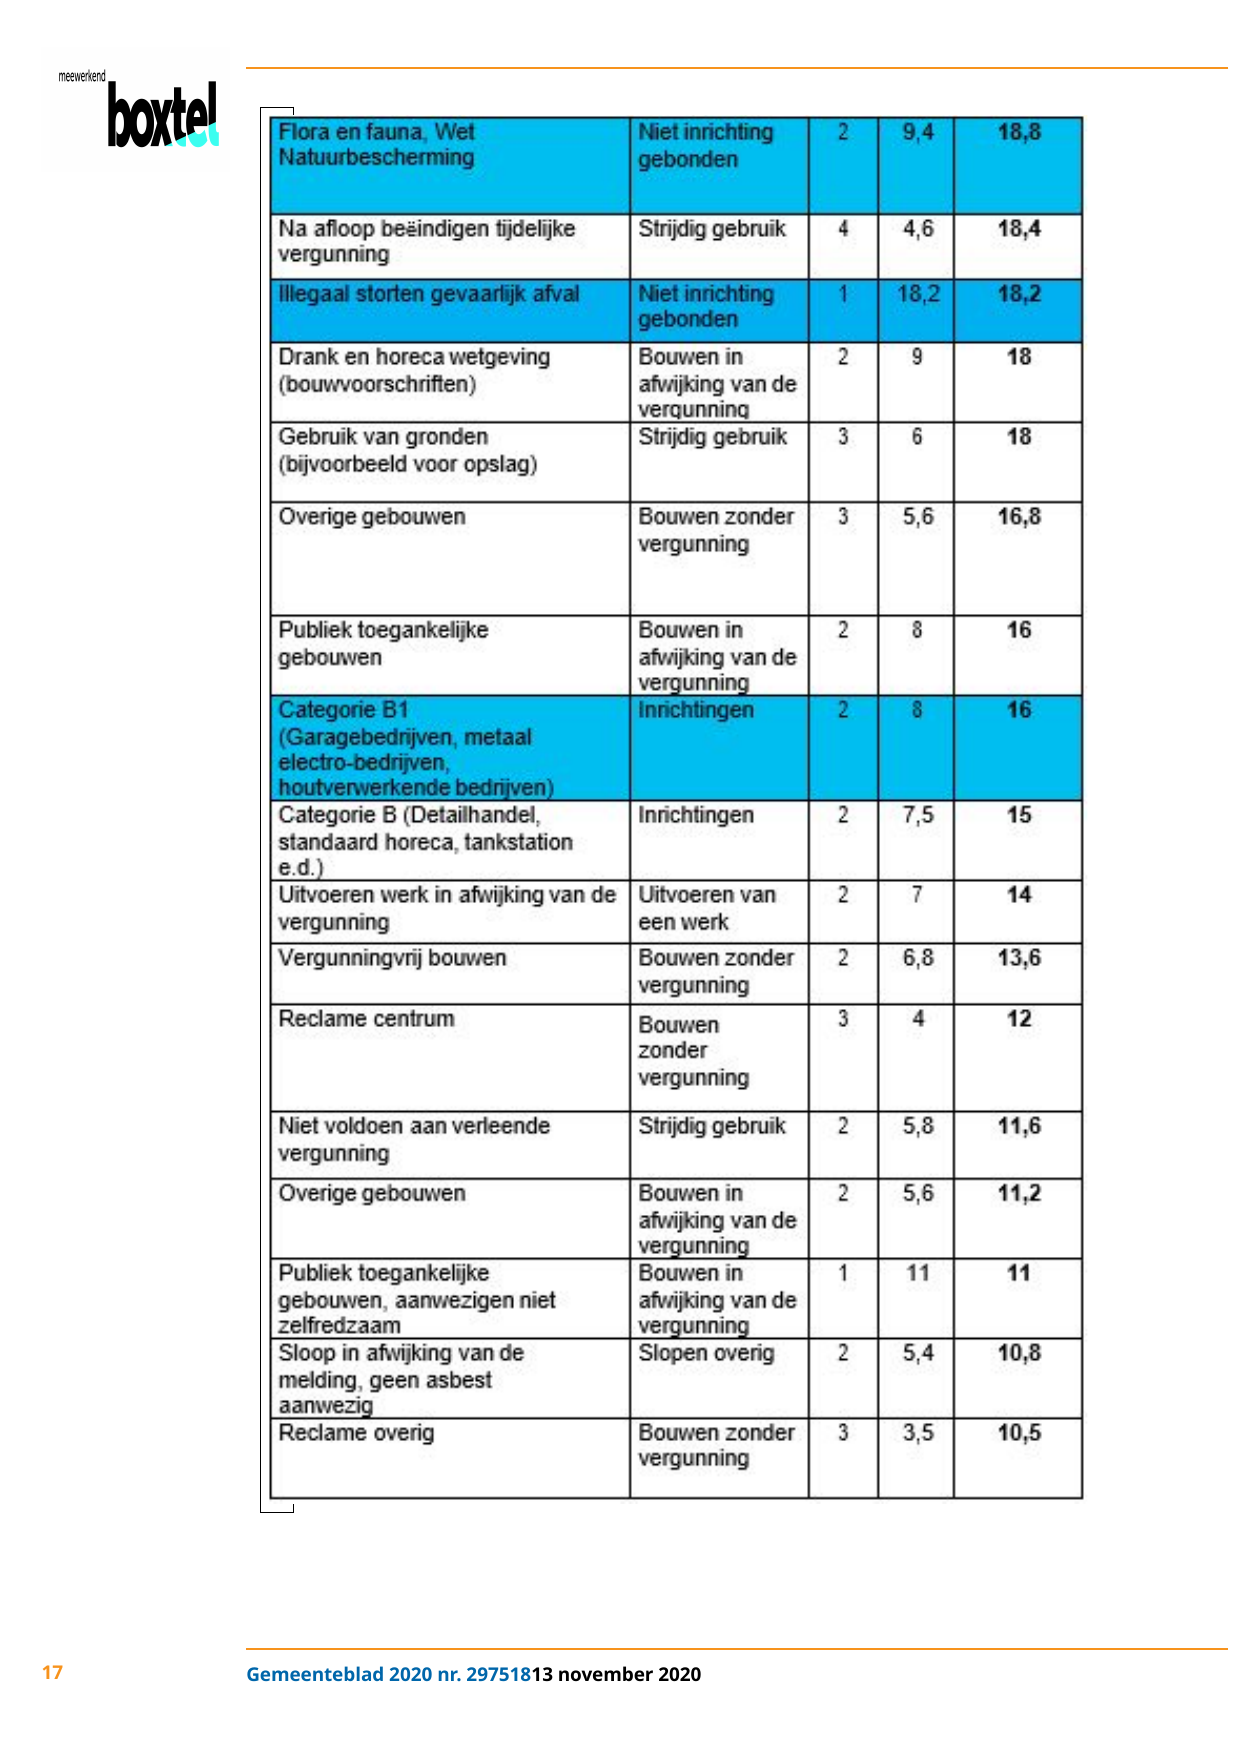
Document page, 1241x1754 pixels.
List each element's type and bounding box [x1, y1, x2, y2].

picture [41, 47, 231, 172]
picture [268, 115, 1088, 1504]
